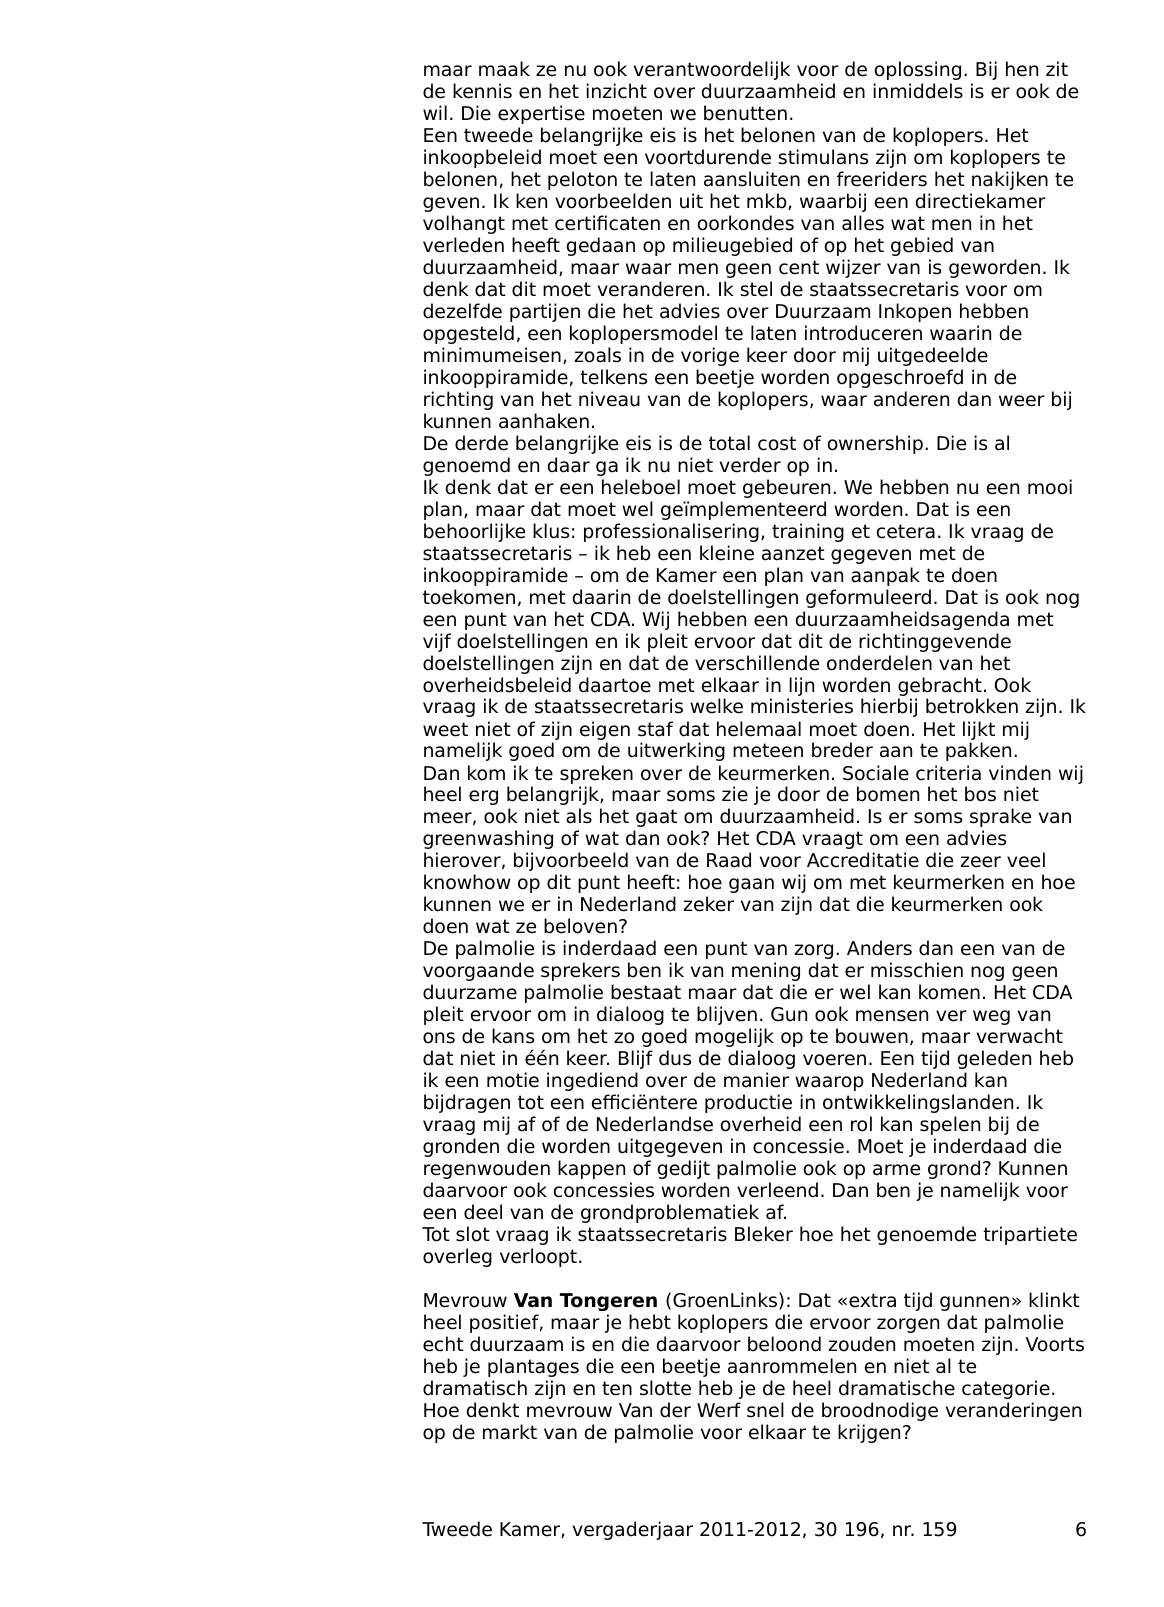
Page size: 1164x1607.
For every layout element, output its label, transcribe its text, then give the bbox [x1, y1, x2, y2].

text Dan kom ik te spreken over de keurmerken. Sociale criteria vinden wij heel erg belangrijk, maar soms zie je door de bomen het bos niet meer, ook niet als het gaat om duurzaamheid. Is er soms sprake van greenwashing of wat dan ook? Het CDA vraagt om een advies hierover, bijvoorbeeld van de Raad voor Accreditatie die zeer veel knowhow op dit punt heeft: hoe gaan wij om met keurmerken en hoe kunnen we er in Nederland zeker van zijn dat die keurmerken ook doen wat ze beloven? [422, 762, 1087, 938]
text Een tweede belangrijke eis is het belonen van de koplopers. Het inkoopbeleid moet een voortdurende stimulans zijn om koplopers te belonen, het peloton te laten aansluiten en freeriders het nakijken te geven. Ik ken voorbeelden uit het mkb, waarbij een directiekamer volhangt met certificaten en oorkondes van alles wat men in het verleden heeft gedaan op milieugebied of op het gebied van duurzaamheid, maar waar men geen cent wijzer van is geworden. Ik denk dat dit moet veranderen. Ik stel de staatssecretaris voor om dezelfde partijen die het advies over Duurzaam Inkopen hebben opgesteld, een koplopersmodel te laten introduceren waarin de minimumeisen, zoals in de vorige keer door mij uitgedeelde inkooppiramide, telkens een beetje worden opgeschroefd in de richting van het niveau van de koplopers, waar anderen dan weer bij kunnen aanhaken. [422, 125, 1087, 433]
text Mevrouw Van Tongeren (GroenLinks): Dat «extra tijd gunnen» klinkt heel positief, maar je hebt koplopers die ervoor zorgen dat palmolie echt duurzaam is en die daarvoor beloond zouden moeten zijn. Voorts heb je plantages die een beetje aanrommelen en niet al te dramatisch zijn en ten slotte heb je de heel dramatische categorie. Hoe denkt mevrouw Van der Werf snel de broodnodige veranderingen op de markt van de palmolie voor elkaar te krijgen? [422, 1290, 1087, 1444]
text maar maak ze nu ook verantwoordelijk voor de oplossing. Bij hen zit de kennis en het inzicht over duurzaamheid en inmiddels is er ook de wil. Die expertise moeten we benutten. [422, 59, 1087, 125]
text De derde belangrijke eis is de total cost of ownership. Die is al genoemd en daar ga ik nu niet verder op in. [422, 433, 1087, 477]
text Tot slot vraag ik staatssecretaris Bleker hoe het genoemde tripartiete overleg verloopt. [422, 1224, 1087, 1268]
text De palmolie is inderdaad een punt van zorg. Anders dan een van de voorgaande sprekers ben ik van mening dat er misschien nog geen duurzame palmolie bestaat maar dat die er wel kan komen. Het CDA pleit ervoor om in dialoog te blijven. Gun ook mensen ver weg van ons de kans om het zo goed mogelijk op te bouwen, maar verwacht dat niet in één keer. Blijf dus de dialoog voeren. Een tijd geleden heb ik een motie ingediend over de manier waarop Nederland kan bijdragen tot een efficiëntere productie in ontwikkelingslanden. Ik vraag mij af of de Nederlandse overheid een rol kan spelen bij de gronden die worden uitgegeven in concessie. Moet je inderdaad die regenwouden kappen of gedijt palmolie ook op arme grond? Kunnen daarvoor ook concessies worden verleend. Dan ben je namelijk voor een deel van de grondproblematiek af. [422, 938, 1087, 1224]
text Ik denk dat er een heleboel moet gebeuren. We hebben nu een mooi plan, maar dat moet wel geïmplementeerd worden. Dat is een behoorlijke klus: professionalisering, training et cetera. Ik vraag de staatssecretaris – ik heb een kleine aanzet gegeven met de inkooppiramide – om de Kamer een plan van aanpak te doen toekomen, met daarin de doelstellingen geformuleerd. Dat is ook nog een punt van het CDA. Wij hebben een duurzaamheidsagenda met vijf doelstellingen en ik pleit ervoor dat dit de richtinggevende doelstellingen zijn en dat de verschillende onderdelen van het overheidsbeleid daartoe met elkaar in lijn worden gebracht. Ook vraag ik de staatssecretaris welke ministeries hierbij betrokken zijn. Ik weet niet of zijn eigen staf dat helemaal moet doen. Het lijkt mij namelijk goed om de uitwerking meteen breder aan te pakken. [422, 477, 1087, 762]
